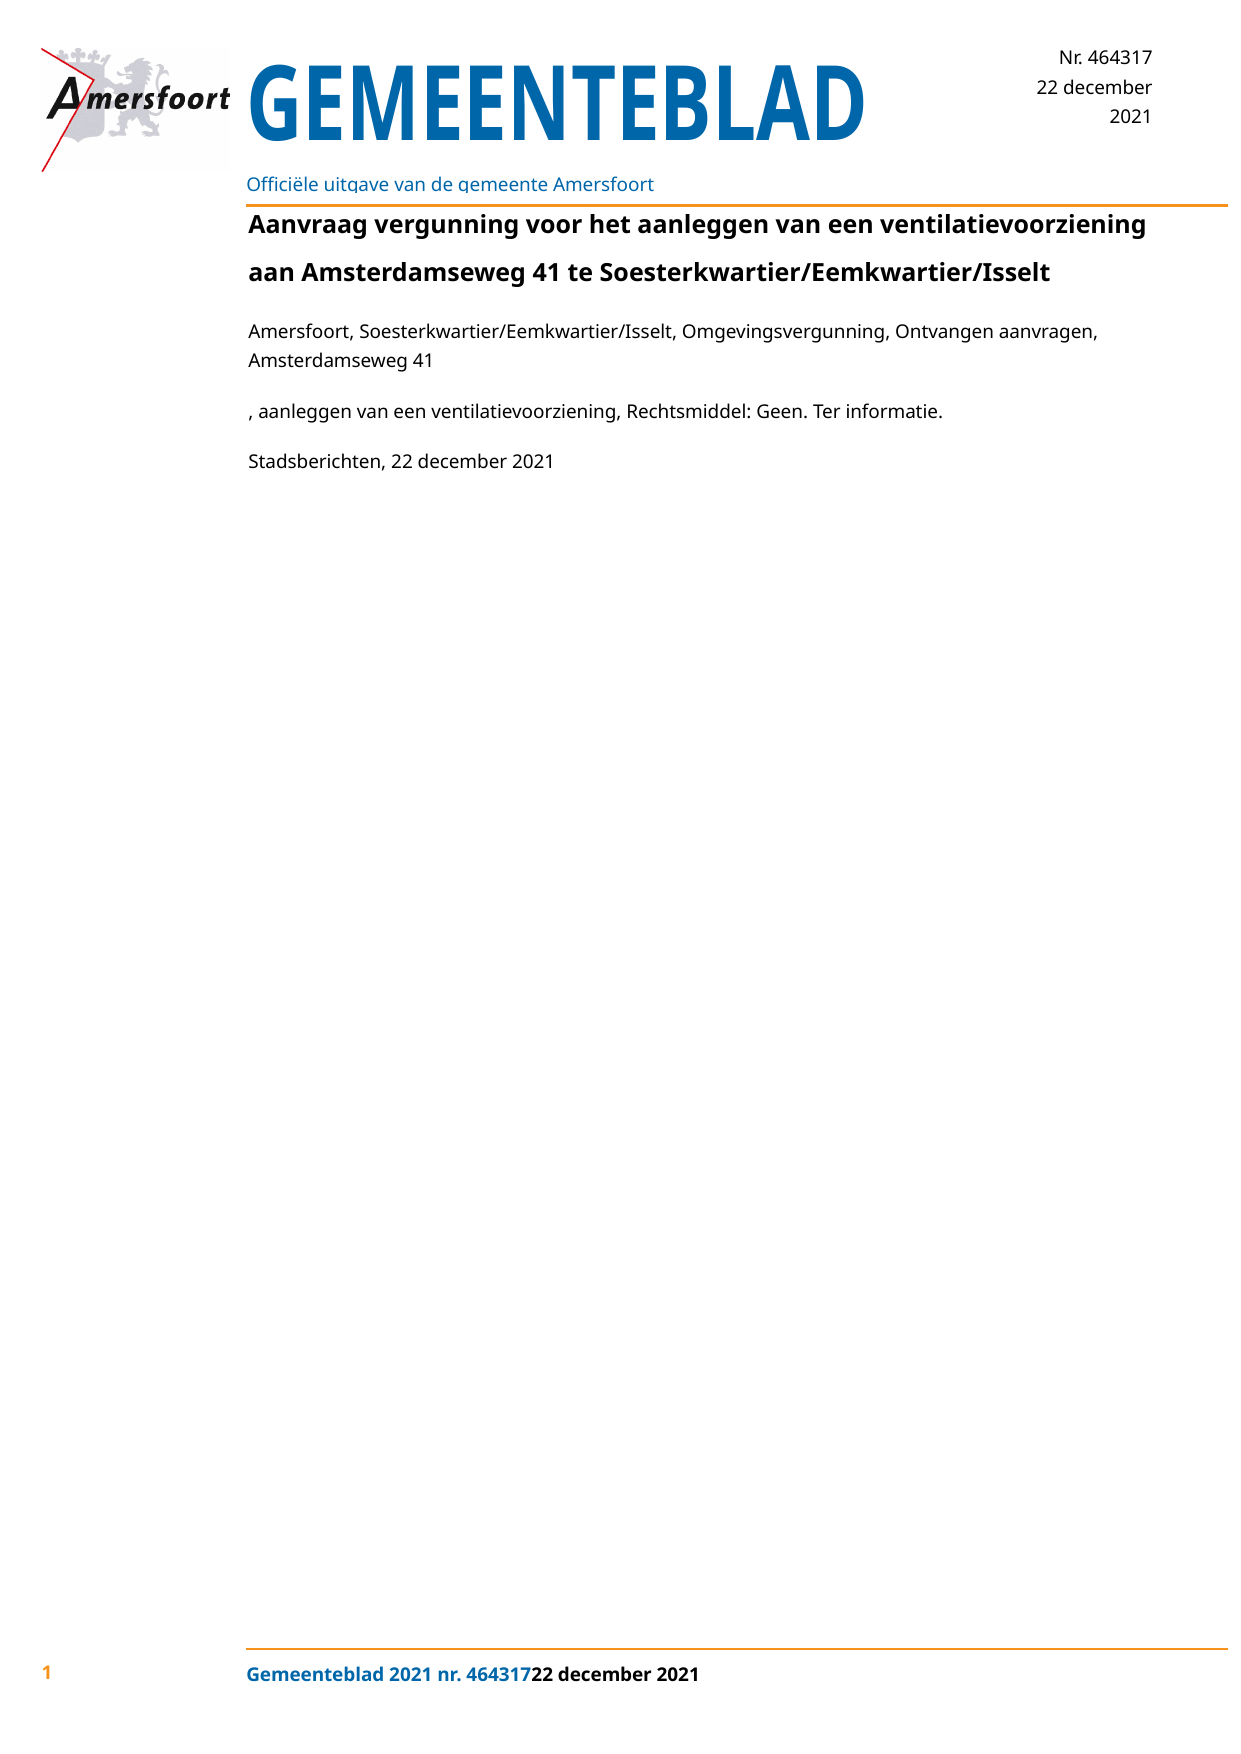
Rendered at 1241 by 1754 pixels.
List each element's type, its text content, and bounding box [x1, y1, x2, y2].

text , aanleggen van een ventilatievoorziening, Rechtsmiddel: Geen. Ter informatie. [248, 398, 1152, 424]
text Stadsberichten, 22 december 2021 [248, 448, 1152, 474]
text Amersfoort, Soesterkwartier/Eemkwartier/Isselt, Omgevingsvergunning, Ontvangen aanvragen, Amsterdamseweg 41 [248, 318, 1152, 373]
text Aanvraag vergunning voor het aanleggen van een ventilatievoorziening aan Amsterdamseweg 41 te Soesterkwartier/Eemkwartier/Isselt [248, 207, 1152, 288]
picture [41, 47, 231, 172]
